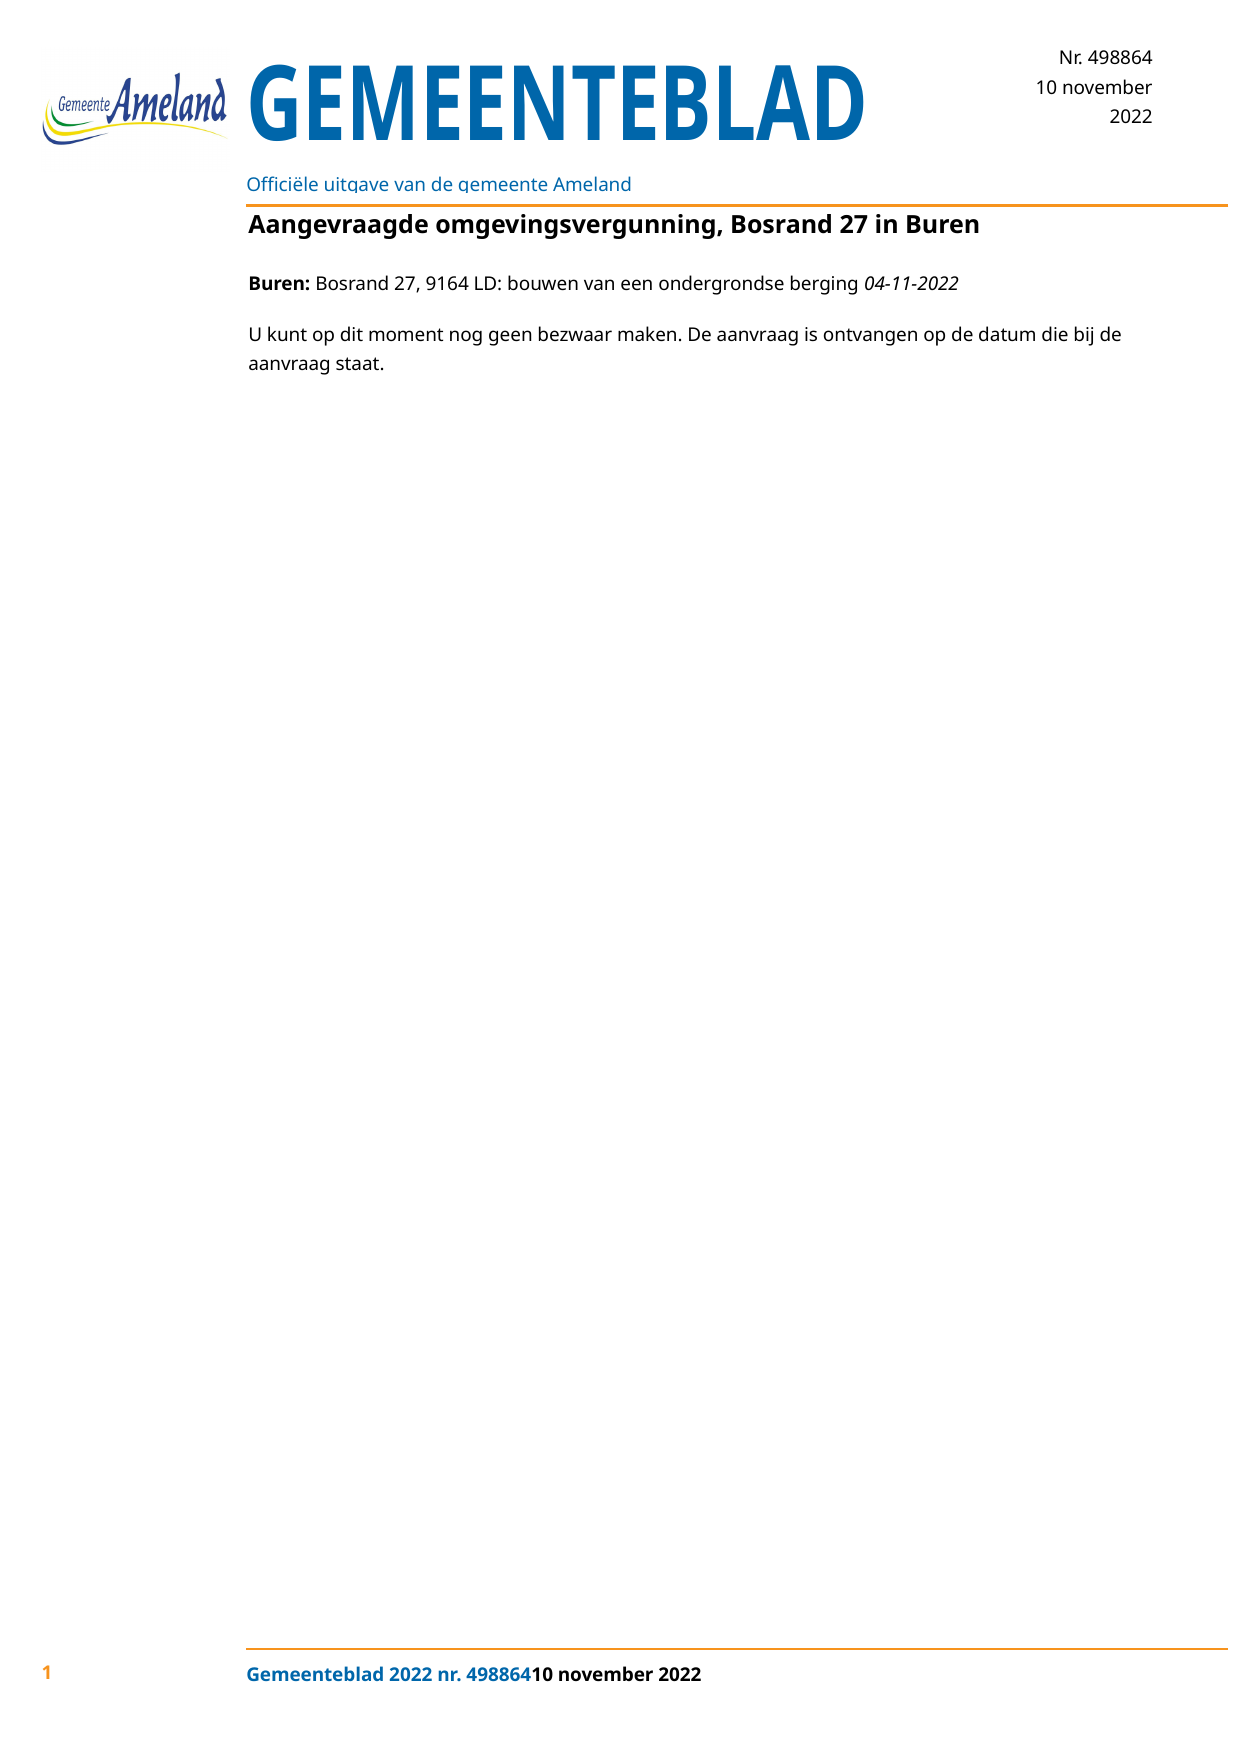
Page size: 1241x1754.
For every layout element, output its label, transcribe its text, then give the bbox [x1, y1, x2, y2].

picture [41, 47, 231, 172]
text Aangevraagde omgevingsvergunning, Bosrand 27 in Buren [248, 207, 1152, 241]
text Buren: Bosrand 27, 9164 LD: bouwen van een ondergrondse berging 04-11-2022 [248, 270, 1152, 296]
text U kunt op dit moment nog geen bezwaar maken. De aanvraag is ontvangen op de datum die bij de aanvraag staat. [248, 321, 1152, 376]
